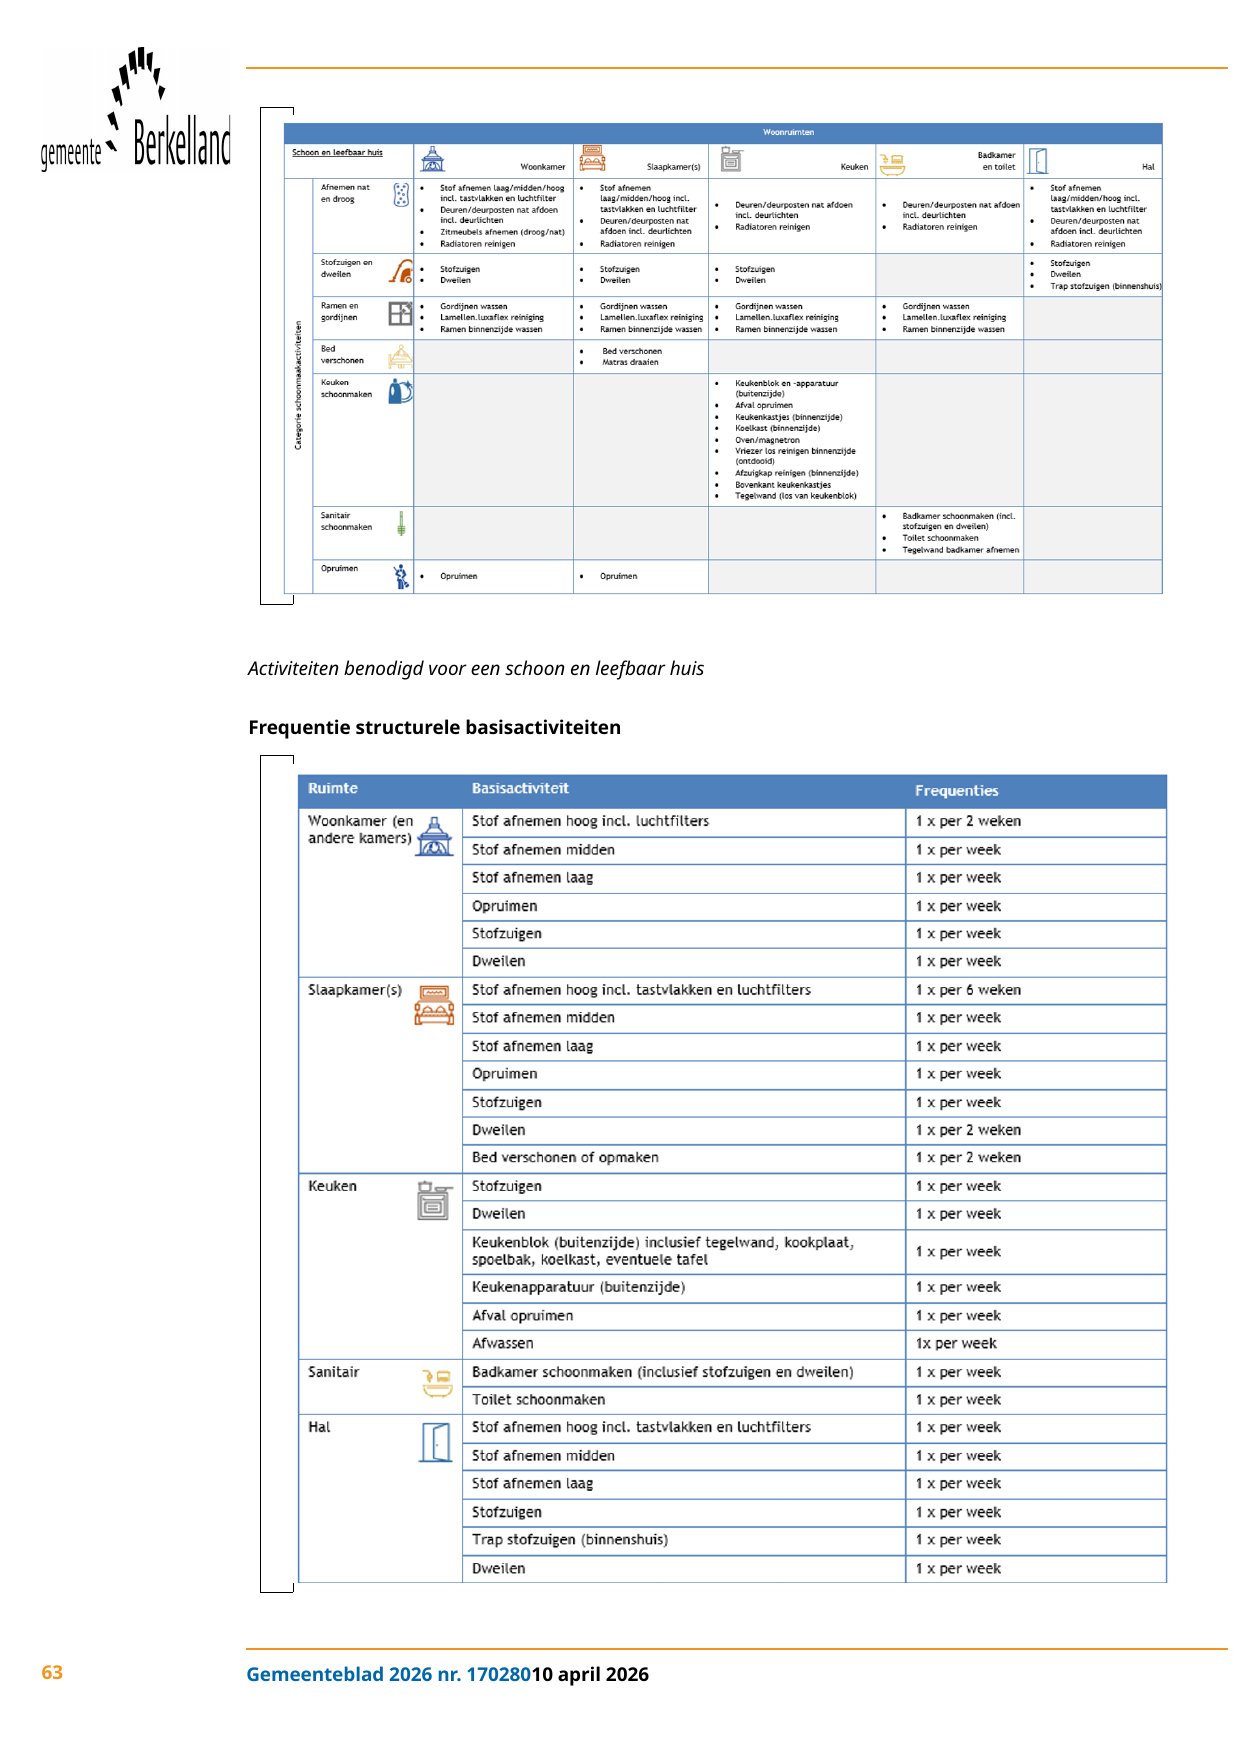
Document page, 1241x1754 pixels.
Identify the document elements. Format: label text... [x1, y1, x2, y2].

text Activiteiten benodigd voor een schoon en leefbaar huis [248, 655, 1152, 680]
picture [268, 115, 1173, 595]
text Frequentie structurele basisactiviteiten [248, 714, 1152, 739]
picture [268, 764, 1173, 1583]
picture [41, 47, 231, 172]
